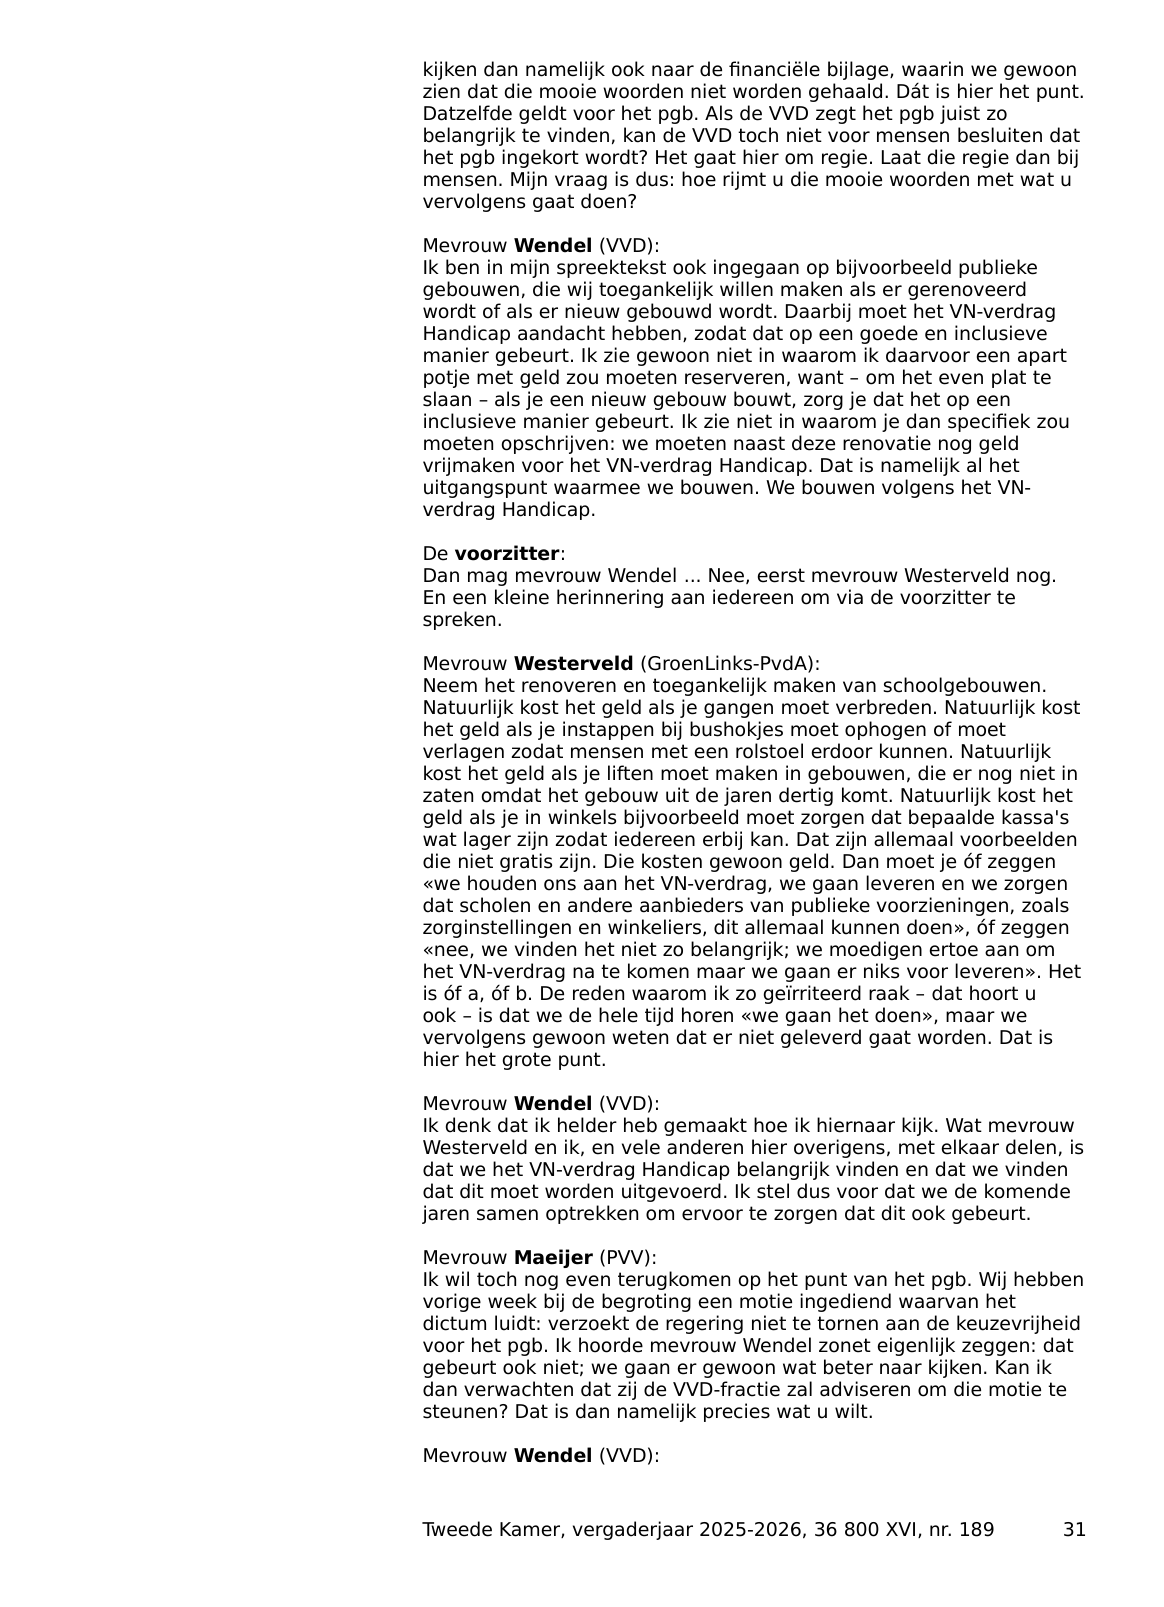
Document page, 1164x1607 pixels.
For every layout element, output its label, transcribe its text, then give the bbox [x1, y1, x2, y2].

text Mevrouw Maeijer (PVV): [422, 1247, 1087, 1269]
text Mevrouw Westerveld (GroenLinks-PvdA): [422, 653, 1087, 675]
text Mevrouw Wendel (VVD): [422, 1445, 1087, 1467]
text Ik wil toch nog even terugkomen op het punt van het pgb. Wij hebben vorige week bij de begroting een motie ingediend waarvan het dictum luidt: verzoekt de regering niet te tornen aan de keuzevrijheid voor het pgb. Ik hoorde mevrouw Wendel zonet eigenlijk zeggen: dat gebeurt ook niet; we gaan er gewoon wat beter naar kijken. Kan ik dan verwachten dat zij de VVD-fractie zal adviseren om die motie te steunen? Dat is dan namelijk precies wat u wilt. [422, 1269, 1087, 1423]
text kijken dan namelijk ook naar de financiële bijlage, waarin we gewoon zien dat die mooie woorden niet worden gehaald. Dát is hier het punt. Datzelfde geldt voor het pgb. Als de VVD zegt het pgb juist zo belangrijk te vinden, kan de VVD toch niet voor mensen besluiten dat het pgb ingekort wordt? Het gaat hier om regie. Laat die regie dan bij mensen. Mijn vraag is dus: hoe rijmt u die mooie woorden met wat u vervolgens gaat doen? [422, 59, 1087, 213]
text Dan mag mevrouw Wendel ... Nee, eerst mevrouw Westerveld nog. En een kleine herinnering aan iedereen om via de voorzitter te spreken. [422, 565, 1087, 631]
text Ik ben in mijn spreektekst ook ingegaan op bijvoorbeeld publieke gebouwen, die wij toegankelijk willen maken als er gerenoveerd wordt of als er nieuw gebouwd wordt. Daarbij moet het VN-verdrag Handicap aandacht hebben, zodat dat op een goede en inclusieve manier gebeurt. Ik zie gewoon niet in waarom ik daarvoor een apart potje met geld zou moeten reserveren, want – om het even plat te slaan – als je een nieuw gebouw bouwt, zorg je dat het op een inclusieve manier gebeurt. Ik zie niet in waarom je dan specifiek zou moeten opschrijven: we moeten naast deze renovatie nog geld vrijmaken voor het VN-verdrag Handicap. Dat is namelijk al het uitgangspunt waarmee we bouwen. We bouwen volgens het VN-verdrag Handicap. [422, 257, 1087, 521]
text Mevrouw Wendel (VVD): [422, 1093, 1087, 1115]
text Neem het renoveren en toegankelijk maken van schoolgebouwen. Natuurlijk kost het geld als je gangen moet verbreden. Natuurlijk kost het geld als je instappen bij bushokjes moet ophogen of moet verlagen zodat mensen met een rolstoel erdoor kunnen. Natuurlijk kost het geld als je liften moet maken in gebouwen, die er nog niet in zaten omdat het gebouw uit de jaren dertig komt. Natuurlijk kost het geld als je in winkels bijvoorbeeld moet zorgen dat bepaalde kassa's wat lager zijn zodat iedereen erbij kan. Dat zijn allemaal voorbeelden die niet gratis zijn. Die kosten gewoon geld. Dan moet je óf zeggen «we houden ons aan het VN-verdrag, we gaan leveren en we zorgen dat scholen en andere aanbieders van publieke voorzieningen, zoals zorginstellingen en winkeliers, dit allemaal kunnen doen», óf zeggen «nee, we vinden het niet zo belangrijk; we moedigen ertoe aan om het VN-verdrag na te komen maar we gaan er niks voor leveren». Het is óf a, óf b. De reden waarom ik zo geïrriteerd raak – dat hoort u ook – is dat we de hele tijd horen «we gaan het doen», maar we vervolgens gewoon weten dat er niet geleverd gaat worden. Dat is hier het grote punt. [422, 675, 1087, 1071]
text Ik denk dat ik helder heb gemaakt hoe ik hiernaar kijk. Wat mevrouw Westerveld en ik, en vele anderen hier overigens, met elkaar delen, is dat we het VN-verdrag Handicap belangrijk vinden en dat we vinden dat dit moet worden uitgevoerd. Ik stel dus voor dat we de komende jaren samen optrekken om ervoor te zorgen dat dit ook gebeurt. [422, 1115, 1087, 1225]
text De voorzitter: [422, 543, 1087, 565]
text Mevrouw Wendel (VVD): [422, 235, 1087, 257]
